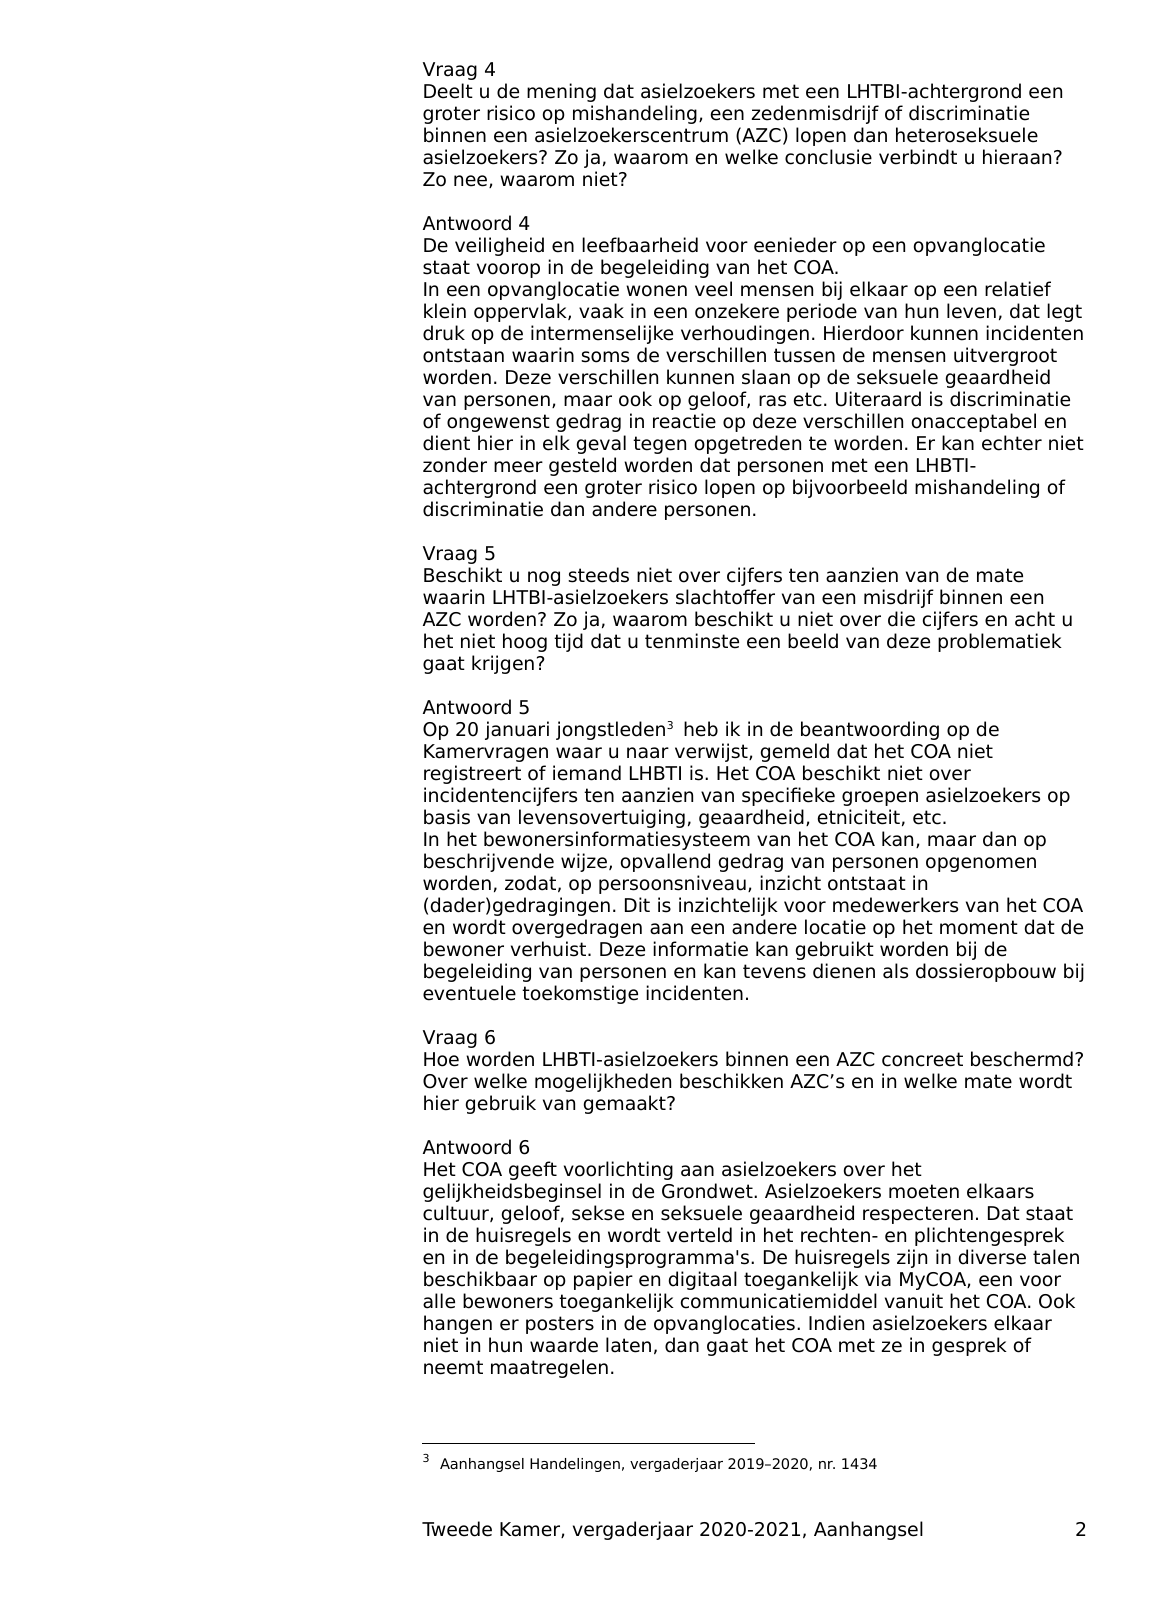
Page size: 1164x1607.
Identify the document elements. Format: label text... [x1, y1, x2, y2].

text Beschikt u nog steeds niet over cijfers ten aanzien van de mate waarin LHTBI-asielzoekers slachtoffer van een misdrijf binnen een AZC worden? Zo ja, waarom beschikt u niet over die cijfers en acht u het niet hoog tijd dat u tenminste een beeld van deze problematiek gaat krijgen? [422, 565, 1087, 675]
text Het COA geeft voorlichting aan asielzoekers over het gelijkheidsbeginsel in de Grondwet. Asielzoekers moeten elkaars cultuur, geloof, sekse en seksuele geaardheid respecteren. Dat staat in de huisregels en wordt verteld in het rechten- en plichtengesprek en in de begeleidingsprogramma's. De huisregels zijn in diverse talen beschikbaar op papier en digitaal toegankelijk via MyCOA, een voor alle bewoners toegankelijk communicatiemiddel vanuit het COA. Ook hangen er posters in de opvanglocaties. Indien asielzoekers elkaar niet in hun waarde laten, dan gaat het COA met ze in gesprek of neemt maatregelen. [422, 1159, 1087, 1379]
text Deelt u de mening dat asielzoekers met een LHTBI-achtergrond een groter risico op mishandeling, een zedenmisdrijf of discriminatie binnen een asielzoekerscentrum (AZC) lopen dan heteroseksuele asielzoekers? Zo ja, waarom en welke conclusie verbindt u hieraan? Zo nee, waarom niet? [422, 81, 1087, 191]
text In een opvanglocatie wonen veel mensen bij elkaar op een relatief klein oppervlak, vaak in een onzekere periode van hun leven, dat legt druk op de intermenselijke verhoudingen. Hierdoor kunnen incidenten ontstaan waarin soms de verschillen tussen de mensen uitvergroot worden. Deze verschillen kunnen slaan op de seksuele geaardheid van personen, maar ook op geloof, ras etc. Uiteraard is discriminatie of ongewenst gedrag in reactie op deze verschillen onacceptabel en dient hier in elk geval tegen opgetreden te worden. Er kan echter niet zonder meer gesteld worden dat personen met een LHBTI-achtergrond een groter risico lopen op bijvoorbeeld mishandeling of discriminatie dan andere personen. [422, 279, 1087, 521]
text Antwoord 4 [422, 213, 1087, 235]
text Vraag 6 [422, 1027, 1087, 1049]
text Op 20 januari jongstleden heb ik in de beantwoording op de Kamervragen waar u naar verwijst, gemeld dat het COA niet registreert of iemand LHBTI is. Het COA beschikt niet over incidentencijfers ten aanzien van specifieke groepen asielzoekers op basis van levensovertuiging, geaardheid, etniciteit, etc. [422, 719, 1087, 829]
text In het bewonersinformatiesysteem van het COA kan, maar dan op beschrijvende wijze, opvallend gedrag van personen opgenomen worden, zodat, op persoonsniveau, inzicht ontstaat in (dader)gedragingen. Dit is inzichtelijk voor medewerkers van het COA en wordt overgedragen aan een andere locatie op het moment dat de bewoner verhuist. Deze informatie kan gebruikt worden bij de begeleiding van personen en kan tevens dienen als dossieropbouw bij eventuele toekomstige incidenten. [422, 829, 1087, 1005]
text De veiligheid en leefbaarheid voor eenieder op een opvanglocatie staat voorop in de begeleiding van het COA. [422, 235, 1087, 279]
text Antwoord 5 [422, 697, 1087, 719]
text Aanhangsel Handelingen, vergaderjaar 2019–2020, nr. 1434 [422, 1452, 1087, 1474]
text Vraag 5 [422, 543, 1087, 565]
text Vraag 4 [422, 59, 1087, 81]
text Antwoord 6 [422, 1137, 1087, 1159]
text Hoe worden LHBTI-asielzoekers binnen een AZC concreet beschermd? Over welke mogelijkheden beschikken AZC’s en in welke mate wordt hier gebruik van gemaakt? [422, 1049, 1087, 1115]
